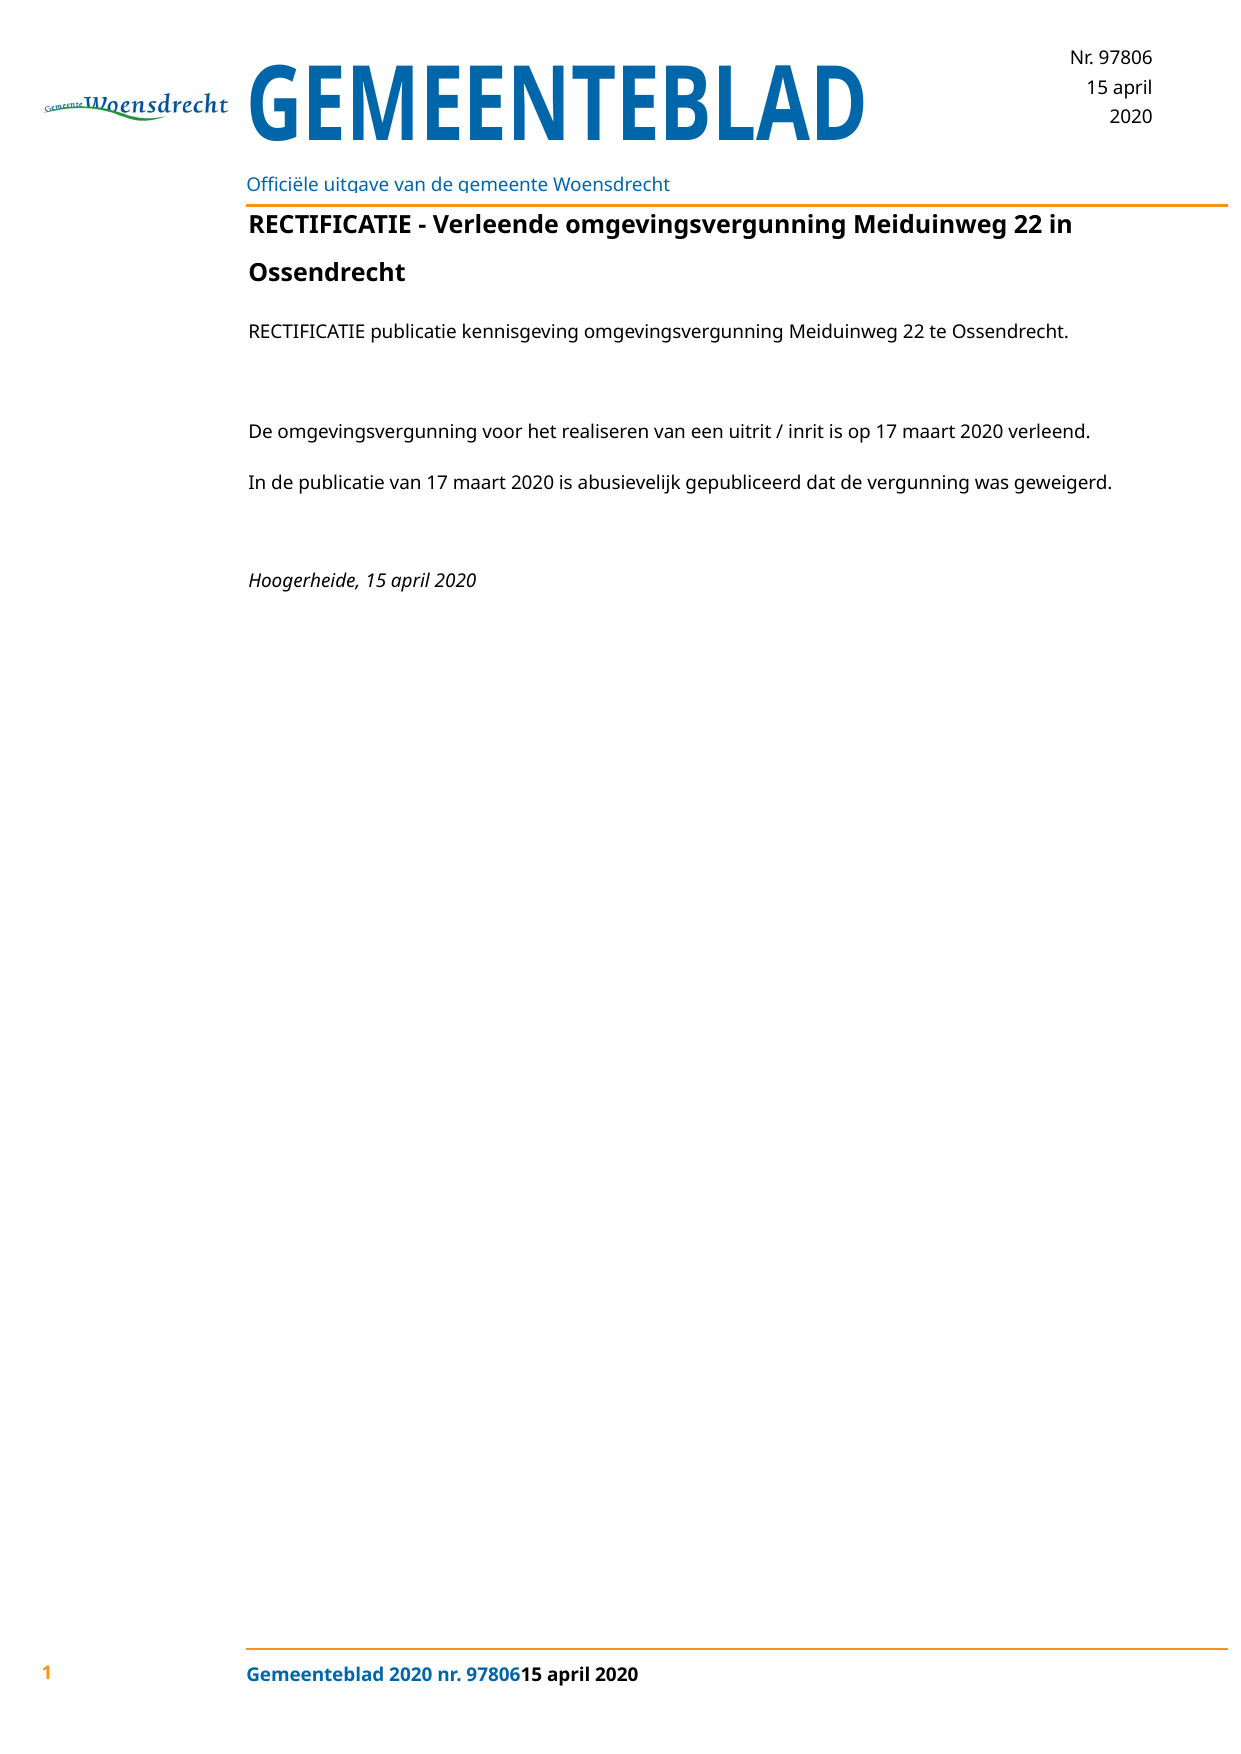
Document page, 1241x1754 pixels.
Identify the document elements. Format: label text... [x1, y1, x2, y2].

text In de publicatie van 17 maart 2020 is abusievelijk gepubliceerd dat de vergunning was geweigerd. [248, 469, 1152, 495]
picture [41, 47, 231, 172]
text RECTIFICATIE - Verleende omgevingsvergunning Meiduinweg 22 in Ossendrecht [248, 207, 1152, 288]
text De omgevingsvergunning voor het realiseren van een uitrit / inrit is op 17 maart 2020 verleend. [248, 419, 1152, 444]
text RECTIFICATIE publicatie kennisgeving omgevingsvergunning Meiduinweg 22 te Ossendrecht. [248, 318, 1152, 344]
text Hoogerheide, 15 april 2020 [248, 567, 1152, 593]
